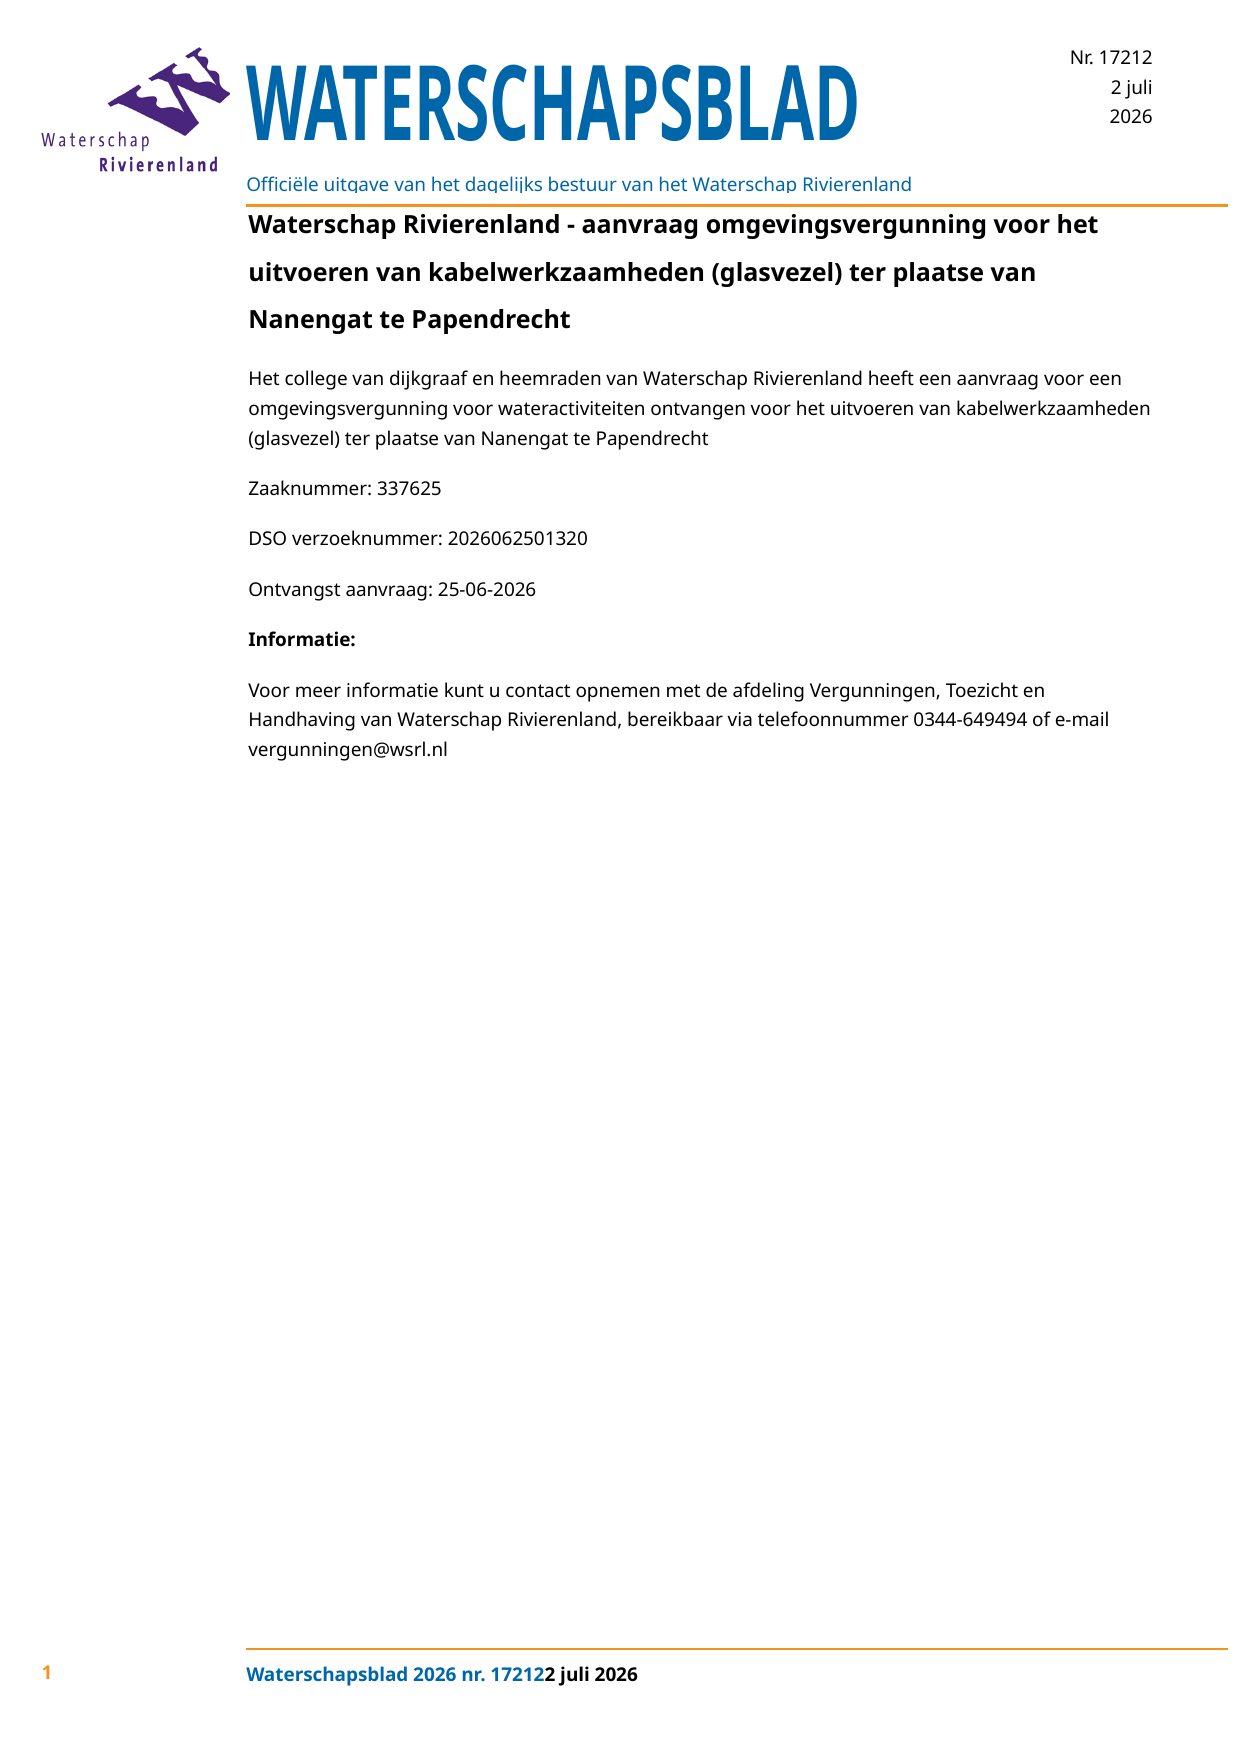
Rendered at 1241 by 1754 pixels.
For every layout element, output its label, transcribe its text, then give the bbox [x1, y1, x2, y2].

text DSO verzoeknummer: 2026062501320 [248, 526, 1152, 551]
text Informatie: [248, 626, 1152, 652]
text Het college van dijkgraaf en heemraden van Waterschap Rivierenland heeft een aanvraag voor een omgevingsvergunning voor wateractiviteiten ontvangen voor het uitvoeren van kabelwerkzaamheden (glasvezel) ter plaatse van Nanengat te Papendrecht [248, 366, 1152, 450]
picture [41, 47, 231, 172]
text Zaaknummer: 337625 [248, 475, 1152, 501]
text Waterschap Rivierenland - aanvraag omgevingsvergunning voor het uitvoeren van kabelwerkzaamheden (glasvezel) ter plaatse van Nanengat te Papendrecht [248, 207, 1152, 336]
text Ontvangst aanvraag: 25-06-2026 [248, 576, 1152, 602]
text Voor meer informatie kunt u contact opnemen met de afdeling Vergunningen, Toezicht en Handhaving van Waterschap Rivierenland, bereikbaar via telefoonnummer 0344-649494 of e-mail vergunningen@wsrl.nl [248, 677, 1152, 762]
